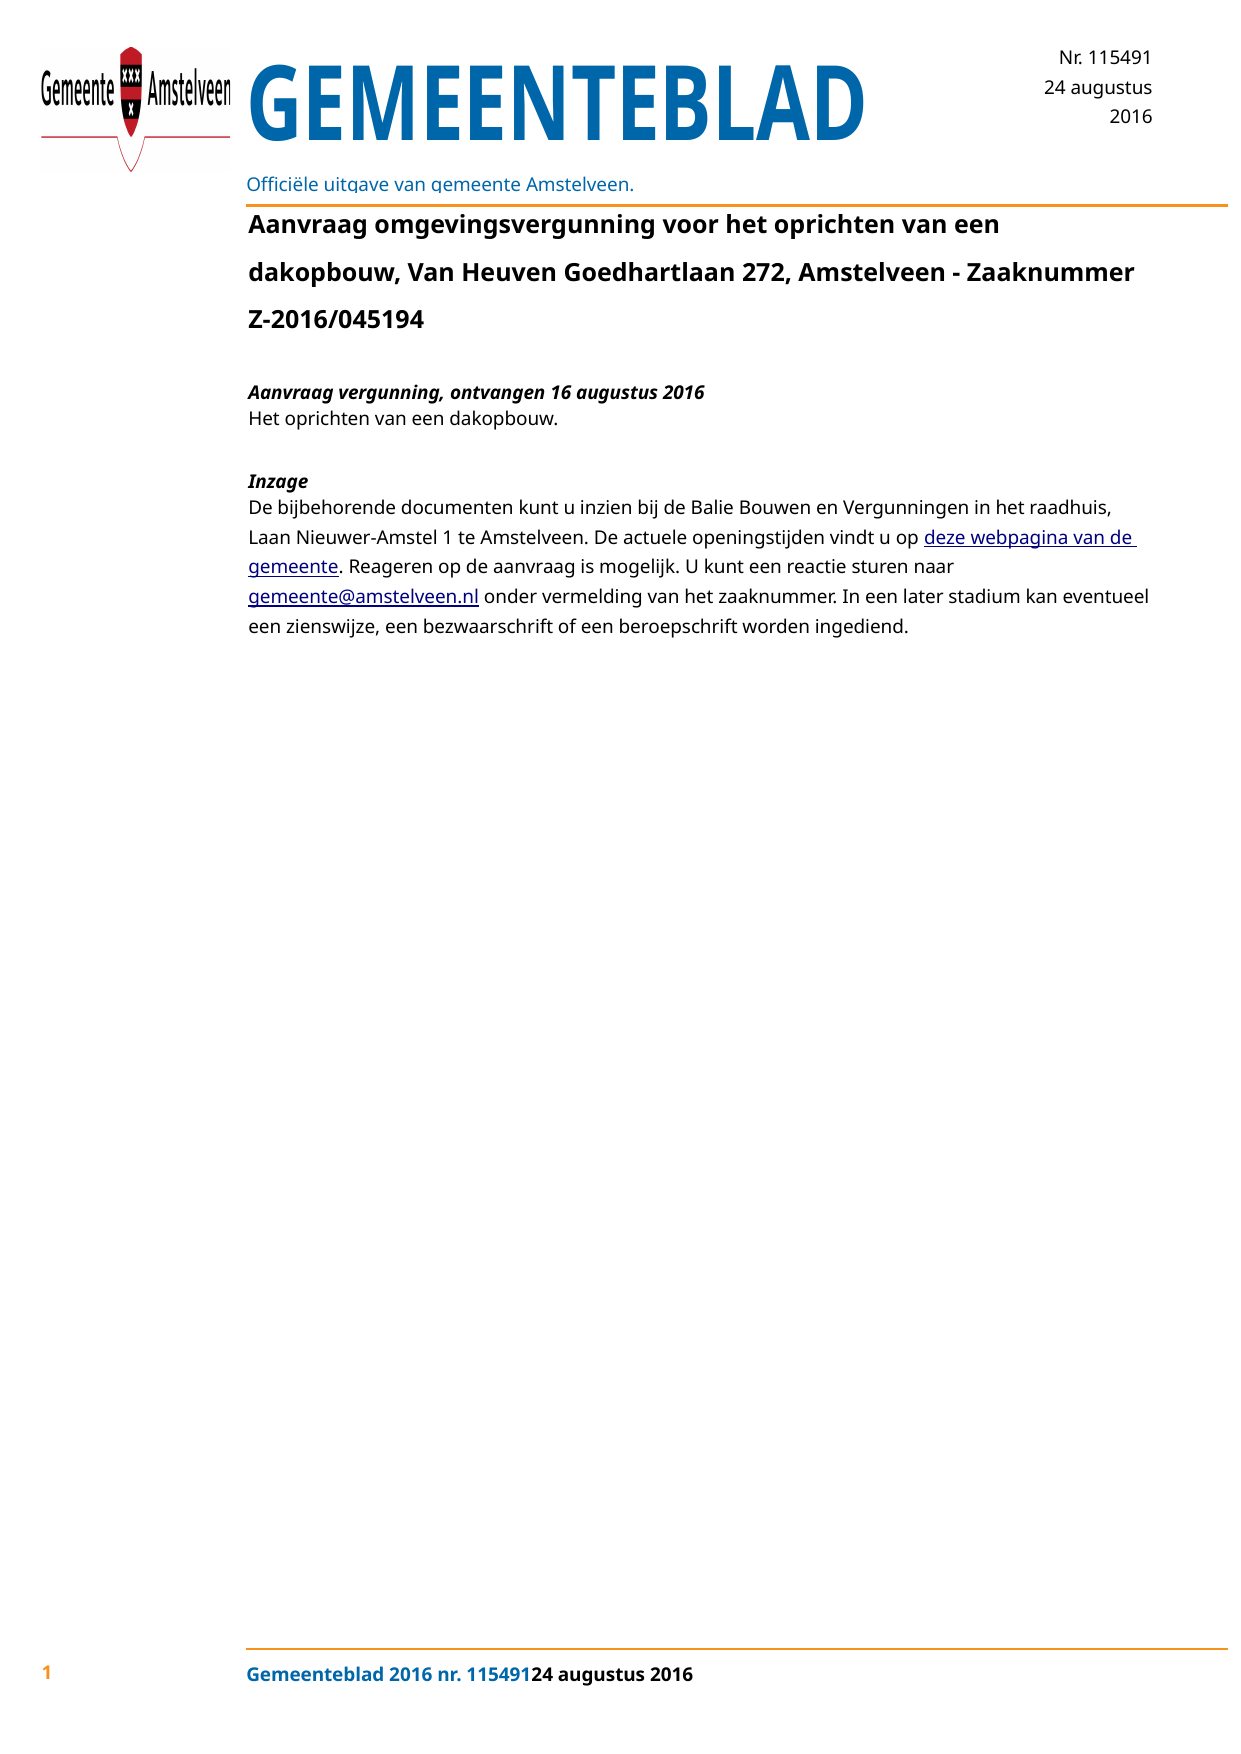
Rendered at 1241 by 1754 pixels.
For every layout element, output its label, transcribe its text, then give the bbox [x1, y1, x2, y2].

text Inzage [248, 469, 1152, 494]
text Het oprichten van een dakopbouw. [248, 405, 1152, 431]
picture [41, 47, 231, 172]
text Aanvraag vergunning, ontvangen 16 augustus 2016 [248, 379, 1152, 405]
text Aanvraag omgevingsvergunning voor het oprichten van een dakopbouw, Van Heuven Goedhartlaan 272, Amstelveen - Zaaknummer Z-2016/045194 [248, 207, 1152, 336]
text De bijbehorende documenten kunt u inzien bij de Balie Bouwen en Vergunningen in het raadhuis, Laan Nieuwer-Amstel 1 te Amstelveen. De actuele openingstijden vindt u op deze webpagina van de gemeente. Reageren op de aanvraag is mogelijk. U kunt een reactie sturen naar gemeente@amstelveen.nl onder vermelding van het zaaknummer. In een later stadium kan eventueel een zienswijze, een bezwaarschrift of een beroepschrift worden ingediend. [248, 494, 1152, 638]
